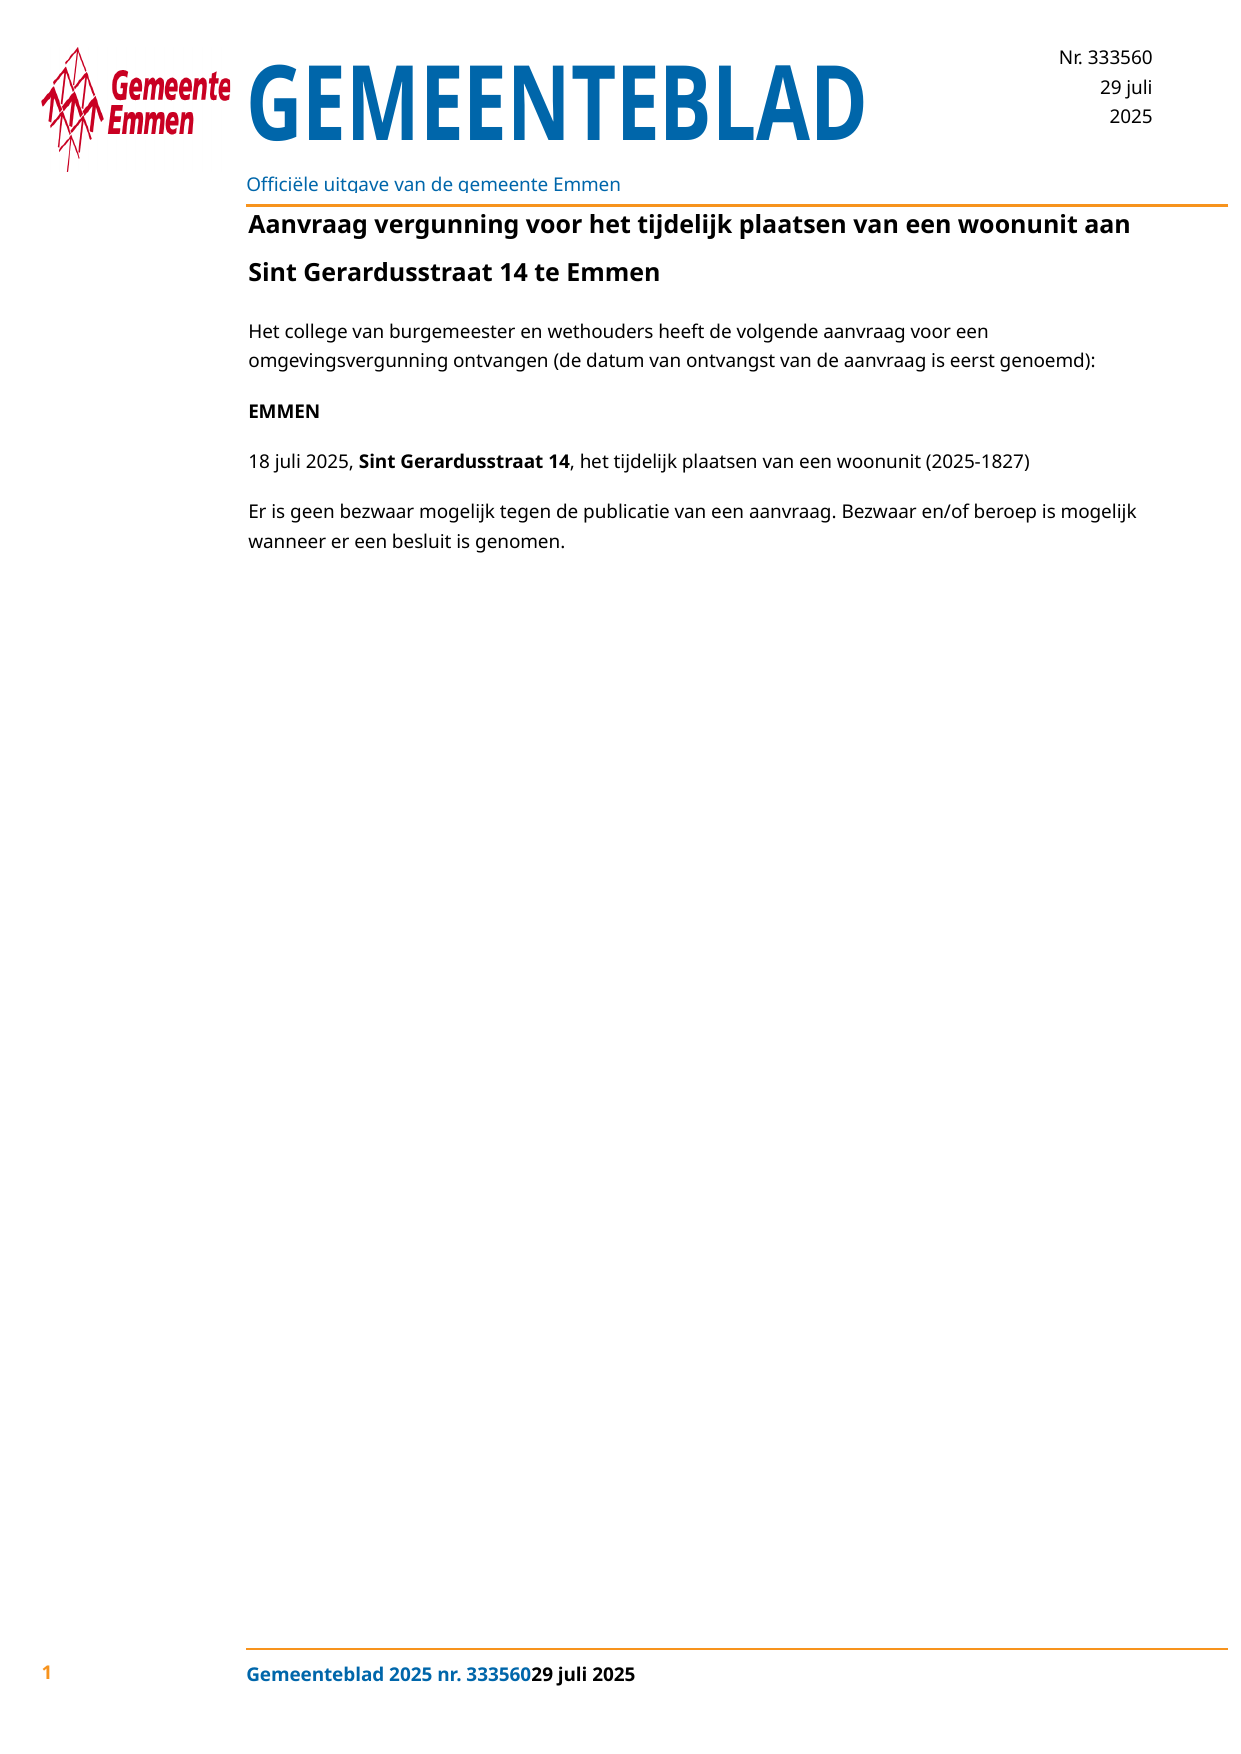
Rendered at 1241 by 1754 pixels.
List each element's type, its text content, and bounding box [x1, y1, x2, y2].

text 18 juli 2025, Sint Gerardusstraat 14, het tijdelijk plaatsen van een woonunit (2025-1827) [248, 448, 1152, 474]
text Het college van burgemeester en wethouders heeft de volgende aanvraag voor een omgevingsvergunning ontvangen (de datum van ontvangst van de aanvraag is eerst genoemd): [248, 318, 1152, 373]
text Er is geen bezwaar mogelijk tegen de publicatie van een aanvraag. Bezwaar en/of beroep is mogelijk wanneer er een besluit is genomen. [248, 499, 1152, 554]
text Aanvraag vergunning voor het tijdelijk plaatsen van een woonunit aan Sint Gerardusstraat 14 te Emmen [248, 207, 1152, 288]
picture [41, 47, 231, 172]
text EMMEN [248, 398, 1152, 424]
